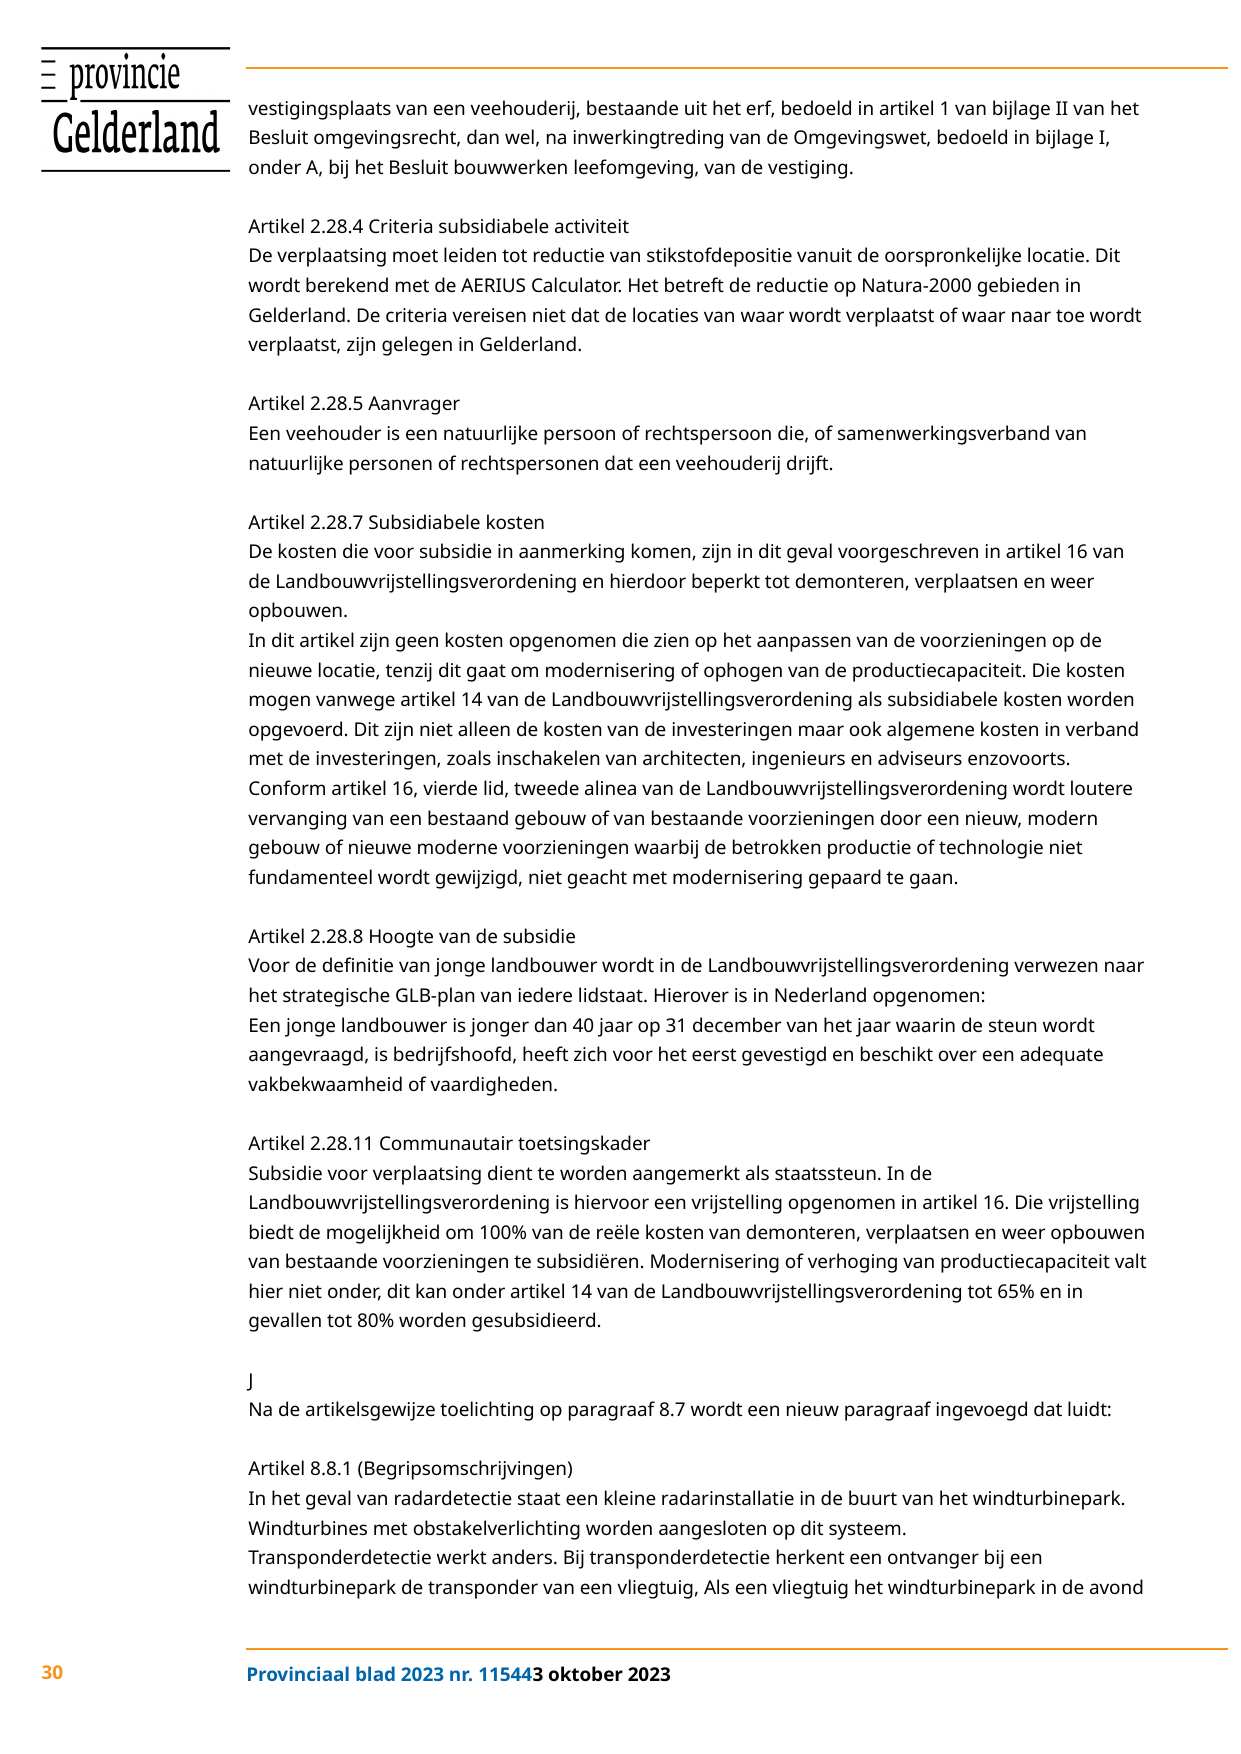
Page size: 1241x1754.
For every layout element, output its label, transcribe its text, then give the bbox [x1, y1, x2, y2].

text In dit artikel zijn geen kosten opgenomen die zien op het aanpassen van de voorzieningen op de nieuwe locatie, tenzij dit gaat om modernisering of ophogen van de productiecapaciteit. Die kosten mogen vanwege artikel 14 van de Landbouwvrijstellingsverordening als subsidiabele kosten worden opgevoerd. Dit zijn niet alleen de kosten van de investeringen maar ook algemene kosten in verband met de investeringen, zoals inschakelen van architecten, ingenieurs en adviseurs enzovoorts. [248, 627, 1152, 771]
picture [41, 47, 231, 172]
text Artikel 2.28.11 Communautair toetsingskader [248, 1130, 1152, 1156]
text De kosten die voor subsidie in aanmerking komen, zijn in dit geval voorgeschreven in artikel 16 van de Landbouwvrijstellingsverordening en hierdoor beperkt tot demonteren, verplaatsen en weer opbouwen. [248, 538, 1152, 623]
text In het geval van radardetectie staat een kleine radarinstallatie in de buurt van het windturbinepark. Windturbines met obstakelverlichting worden aangesloten op dit systeem. [248, 1485, 1152, 1541]
text Subsidie voor verplaatsing dient te worden aangemerkt als staatssteun. In de Landbouwvrijstellingsverordening is hiervoor een vrijstelling opgenomen in artikel 16. Die vrijstelling biedt de mogelijkheid om 100% van de reële kosten van demonteren, verplaatsen en weer opbouwen van bestaande voorzieningen te subsidiëren. Modernisering of verhoging van productiecapaciteit valt hier niet onder, dit kan onder artikel 14 van de Landbouwvrijstellingsverordening tot 65% en in gevallen tot 80% worden gesubsidieerd. [248, 1160, 1152, 1333]
text Een veehouder is een natuurlijke persoon of rechtspersoon die, of samenwerkingsverband van natuurlijke personen of rechtspersonen dat een veehouderij drijft. [248, 420, 1152, 476]
text Artikel 2.28.7 Subsidiabele kosten [248, 509, 1152, 535]
text Artikel 2.28.5 Aanvrager [248, 391, 1152, 416]
text Conform artikel 16, vierde lid, tweede alinea van de Landbouwvrijstellingsverordening wordt loutere vervanging van een bestaand gebouw of van bestaande voorzieningen door een nieuw, modern gebouw of nieuwe moderne voorzieningen waarbij de betrokken productie of technologie niet fundamenteel wordt gewijzigd, niet geacht met modernisering gepaard te gaan. [248, 775, 1152, 890]
text Na de artikelsgewijze toelichting op paragraaf 8.7 wordt een nieuw paragraaf ingevoegd dat luidt: [248, 1396, 1152, 1422]
text vestigingsplaats van een veehouderij, bestaande uit het erf, bedoeld in artikel 1 van bijlage II van het Besluit omgevingsrecht, dan wel, na inwerkingtreding van de Omgevingswet, bedoeld in bijlage I, onder A, bij het Besluit bouwwerken leefomgeving, van de vestiging. [248, 95, 1152, 180]
text Artikel 2.28.8 Hoogte van de subsidie [248, 923, 1152, 949]
text Artikel 2.28.4 Criteria subsidiabele activiteit [248, 213, 1152, 239]
text Een jonge landbouwer is jonger dan 40 jaar op 31 december van het jaar waarin de steun wordt aangevraagd, is bedrijfshoofd, heeft zich voor het eerst gevestigd en beschikt over een adequate vakbekwaamheid of vaardigheden. [248, 1012, 1152, 1097]
text De verplaatsing moet leiden tot reductie van stikstofdepositie vanuit de oorspronkelijke locatie. Dit wordt berekend met de AERIUS Calculator. Het betreft de reductie op Natura-2000 gebieden in Gelderland. De criteria vereisen niet dat de locaties van waar wordt verplaatst of waar naar toe wordt verplaatst, zijn gelegen in Gelderland. [248, 243, 1152, 357]
text Artikel 8.8.1 (Begripsomschrijvingen) [248, 1456, 1152, 1481]
text Transponderdetectie werkt anders. Bij transponderdetectie herkent een ontvanger bij een windturbinepark de transponder van een vliegtuig, Als een vliegtuig het windturbinepark in de avond [248, 1544, 1152, 1600]
text Voor de definitie van jonge landbouwer wordt in de Landbouwvrijstellingsverordening verwezen naar het strategische GLB-plan van iedere lidstaat. Hierover is in Nederland opgenomen: [248, 953, 1152, 1008]
text J [248, 1367, 1152, 1393]
